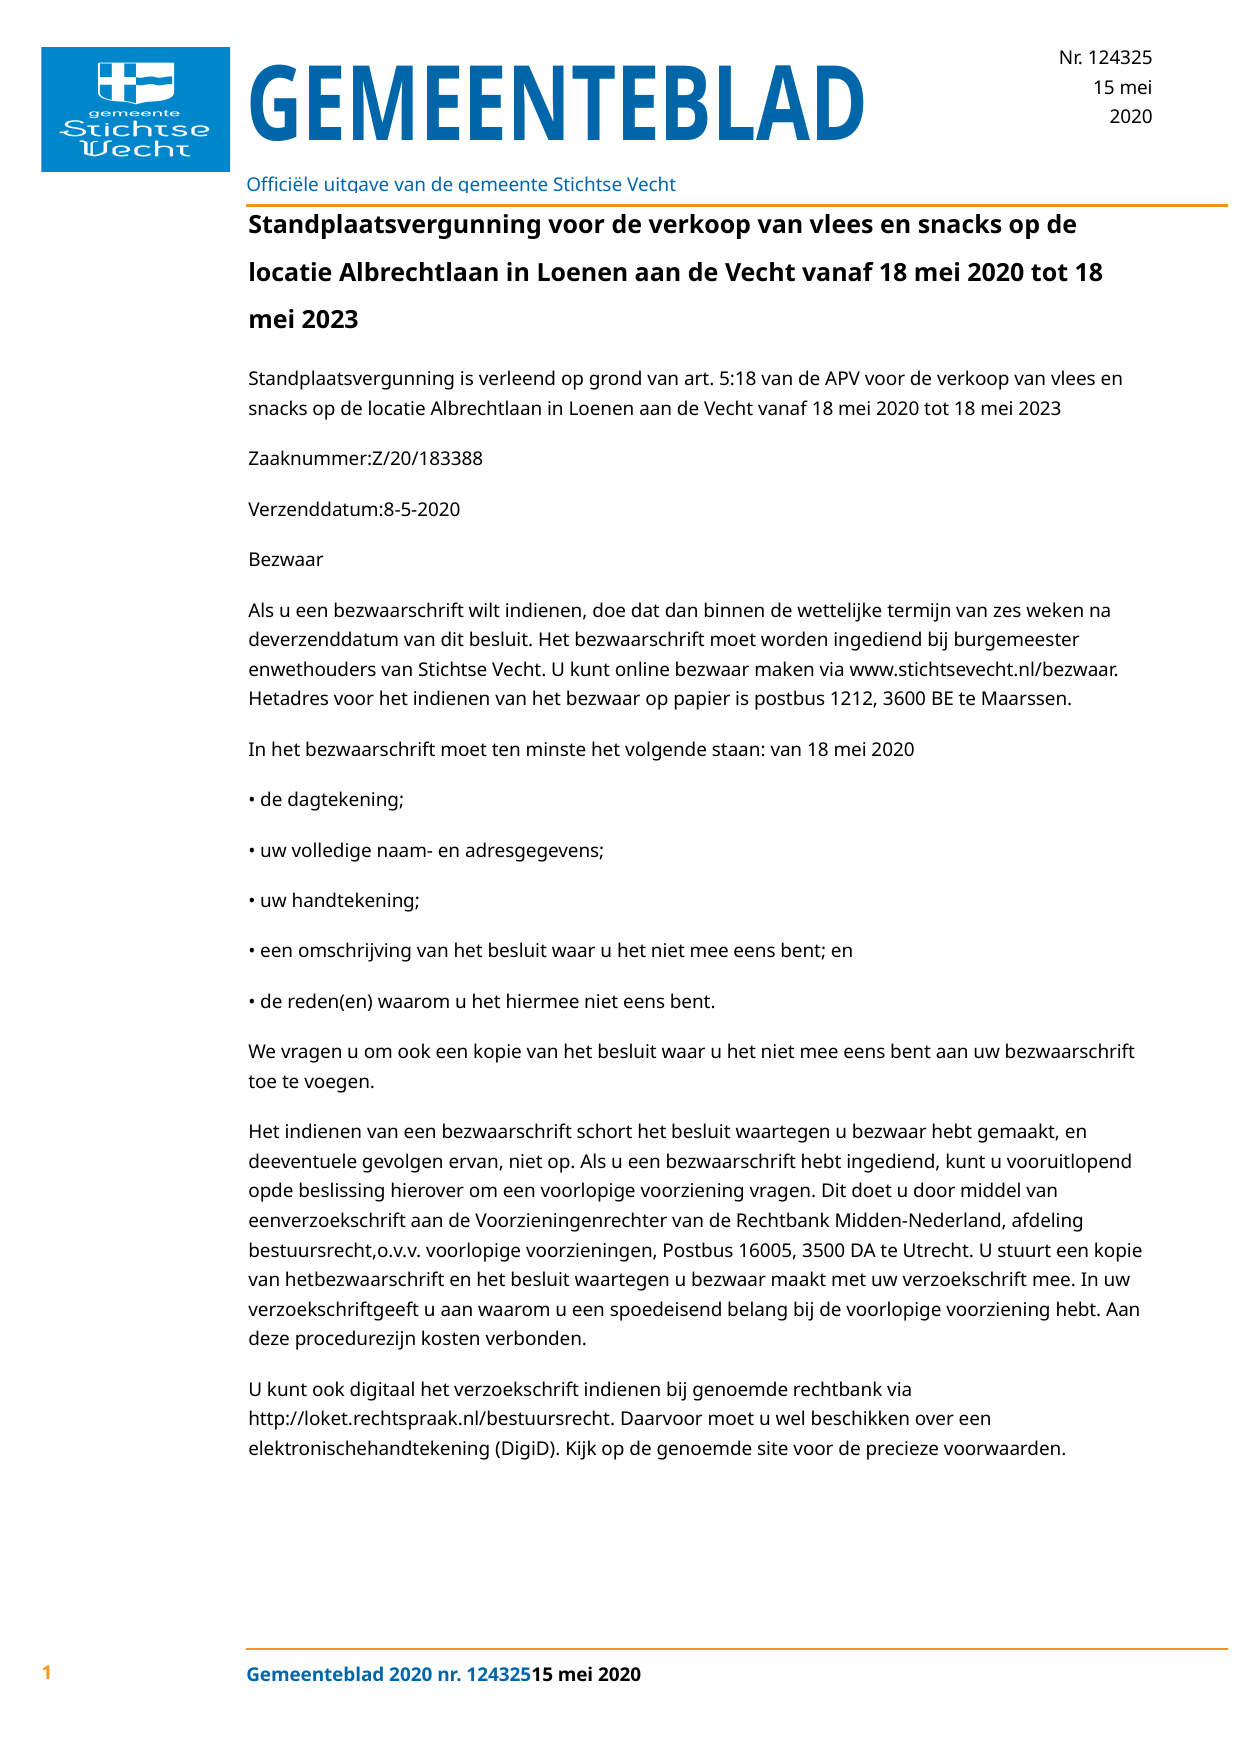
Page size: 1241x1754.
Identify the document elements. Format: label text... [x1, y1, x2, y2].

text Het indienen van een bezwaarschrift schort het besluit waartegen u bezwaar hebt gemaakt, en deeventuele gevolgen ervan, niet op. Als u een bezwaarschrift hebt ingediend, kunt u vooruitlopend opde beslissing hierover om een voorlopige voorziening vragen. Dit doet u door middel van eenverzoekschrift aan de Voorzieningenrechter van de Rechtbank Midden-Nederland, afdeling bestuursrecht,o.v.v. voorlopige voorzieningen, Postbus 16005, 3500 DA te Utrecht. U stuurt een kopie van hetbezwaarschrift en het besluit waartegen u bezwaar maakt met uw verzoekschrift mee. In uw verzoekschriftgeeft u aan waarom u een spoedeisend belang bij de voorlopige voorziening hebt. Aan deze procedurezijn kosten verbonden. [248, 1118, 1152, 1351]
text • uw volledige naam- en adresgegevens; [248, 837, 1152, 862]
text U kunt ook digitaal het verzoekschrift indienen bij genoemde rechtbank via http://loket.rechtspraak.nl/bestuursrecht. Daarvoor moet u wel beschikken over een elektronischehandtekening (DigiD). Kijk op de genoemde site voor de precieze voorwaarden. [248, 1376, 1152, 1461]
picture [137, 63, 174, 103]
text Zaaknummer:Z/20/183388 [248, 446, 1152, 471]
text • de reden(en) waarom u het hiermee niet eens bent. [248, 988, 1152, 1014]
text We vragen u om ook een kopie van het besluit waar u het niet mee eens bent aan uw bezwaarschrift toe te voegen. [248, 1038, 1152, 1094]
text Als u een bezwaarschrift wilt indienen, doe dat dan binnen de wettelijke termijn van zes weken na deverzenddatum van dit besluit. Het bezwaarschrift moet worden ingediend bij burgemeester enwethouders van Stichtse Vecht. U kunt online bezwaar maken via www.stichtsevecht.nl/bezwaar. Hetadres voor het indienen van het bezwaar op papier is postbus 1212, 3600 BE te Maarssen. [248, 597, 1152, 711]
text Standplaatsvergunning is verleend op grond van art. 5:18 van de APV voor de verkoop van vlees en snacks op de locatie Albrechtlaan in Loenen aan de Vecht vanaf 18 mei 2020 tot 18 mei 2023 [248, 366, 1152, 421]
text In het bezwaarschrift moet ten minste het volgende staan: van 18 mei 2020 [248, 736, 1152, 762]
text Verzenddatum:8-5-2020 [248, 496, 1152, 522]
text • een omschrijving van het besluit waar u het niet mee eens bent; en [248, 938, 1152, 963]
text • uw handtekening; [248, 887, 1152, 913]
picture [99, 63, 135, 101]
text Standplaatsvergunning voor de verkoop van vlees en snacks op de locatie Albrechtlaan in Loenen aan de Vecht vanaf 18 mei 2020 tot 18 mei 2023 [248, 207, 1152, 336]
text Bezwaar [248, 546, 1152, 572]
text • de dagtekening; [248, 786, 1152, 812]
